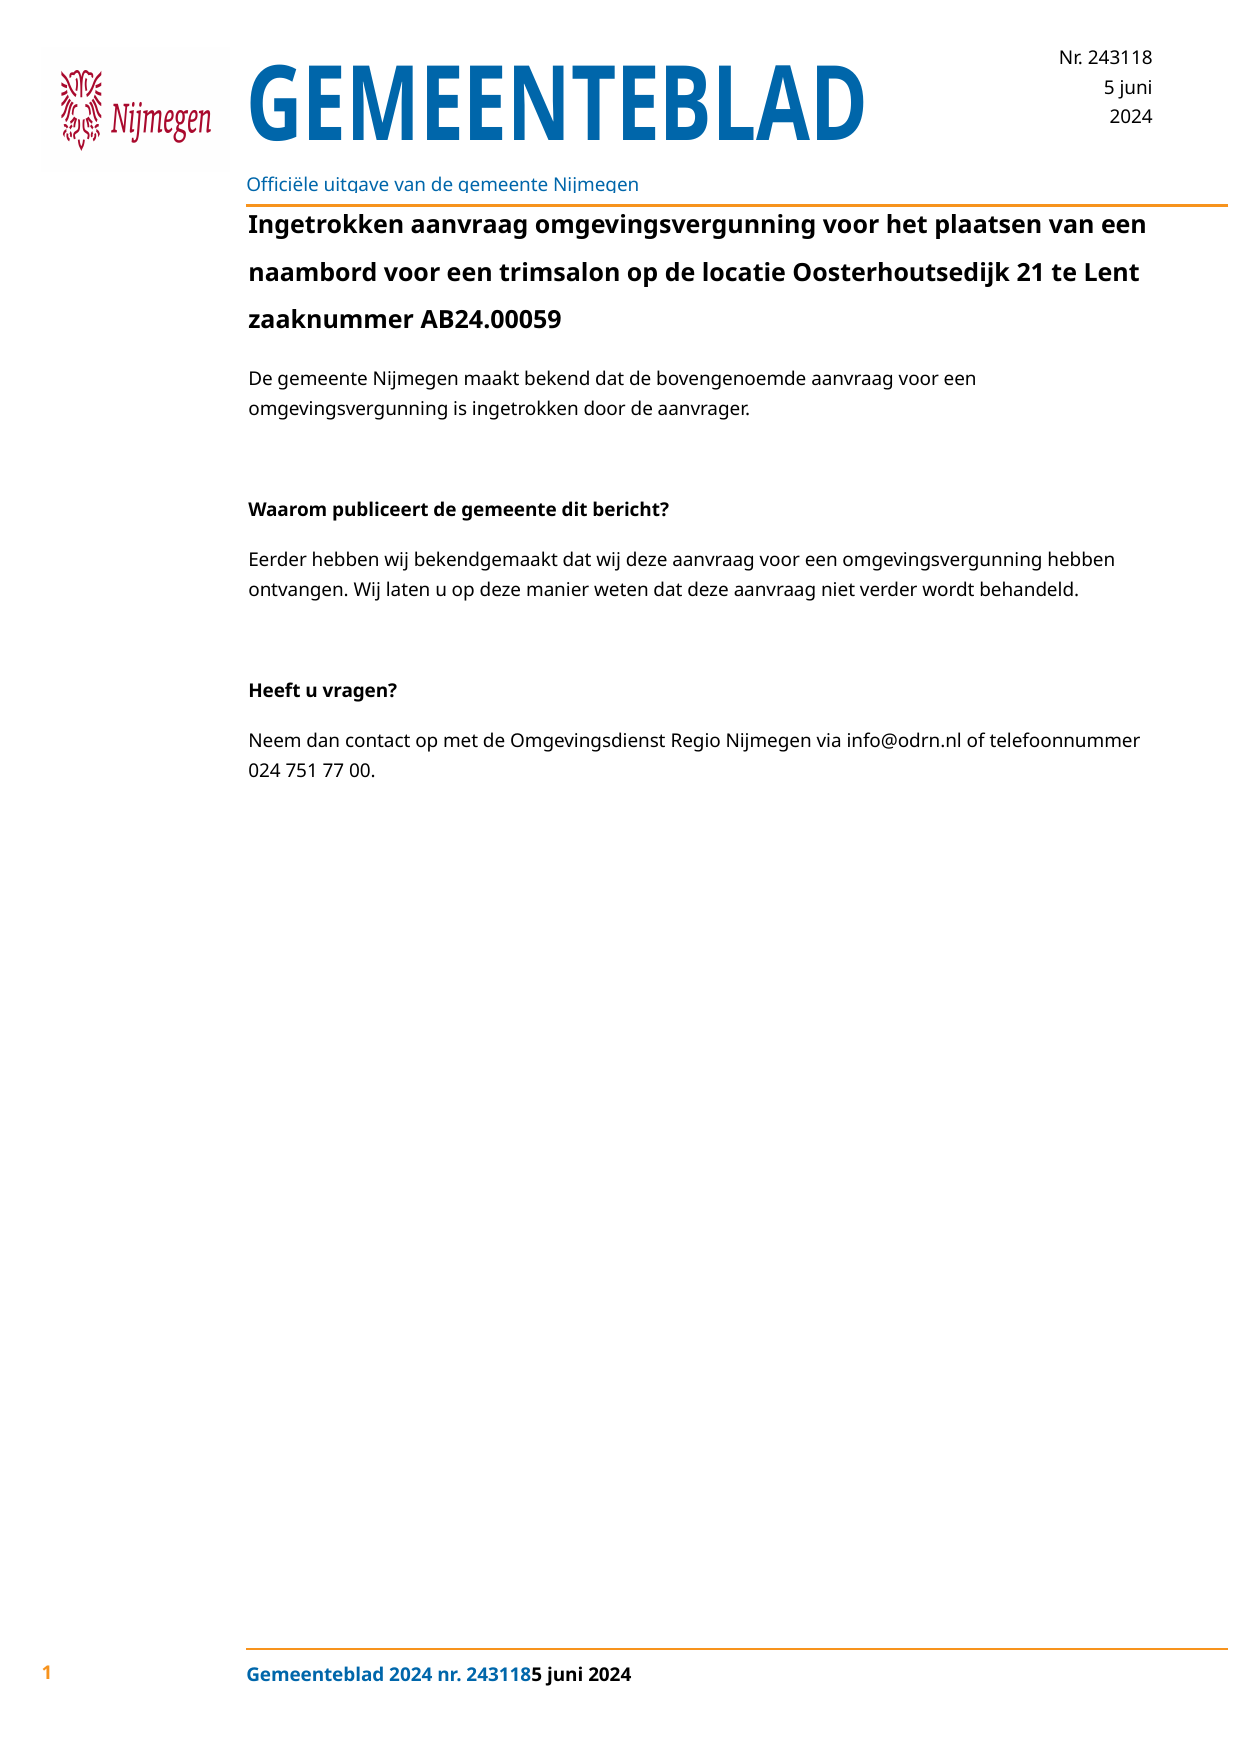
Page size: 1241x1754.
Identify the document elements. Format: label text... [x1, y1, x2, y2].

text Neem dan contact op met de Omgevingsdienst Regio Nijmegen via info@odrn.nl of telefoonnummer 024 751 77 00. [248, 727, 1152, 782]
picture [41, 47, 231, 172]
text Eerder hebben wij bekendgemaakt dat wij deze aanvraag voor een omgevingsvergunning hebben ontvangen. Wij laten u op deze manier weten dat deze aanvraag niet verder wordt behandeld. [248, 546, 1152, 602]
text Ingetrokken aanvraag omgevingsvergunning voor het plaatsen van een naambord voor een trimsalon op de locatie Oosterhoutsedijk 21 te Lent zaaknummer AB24.00059 [248, 207, 1152, 336]
text Waarom publiceert de gemeente dit bericht? [248, 496, 1152, 522]
text Heeft u vragen? [248, 677, 1152, 702]
text De gemeente Nijmegen maakt bekend dat de bovengenoemde aanvraag voor een omgevingsvergunning is ingetrokken door de aanvrager. [248, 366, 1152, 421]
